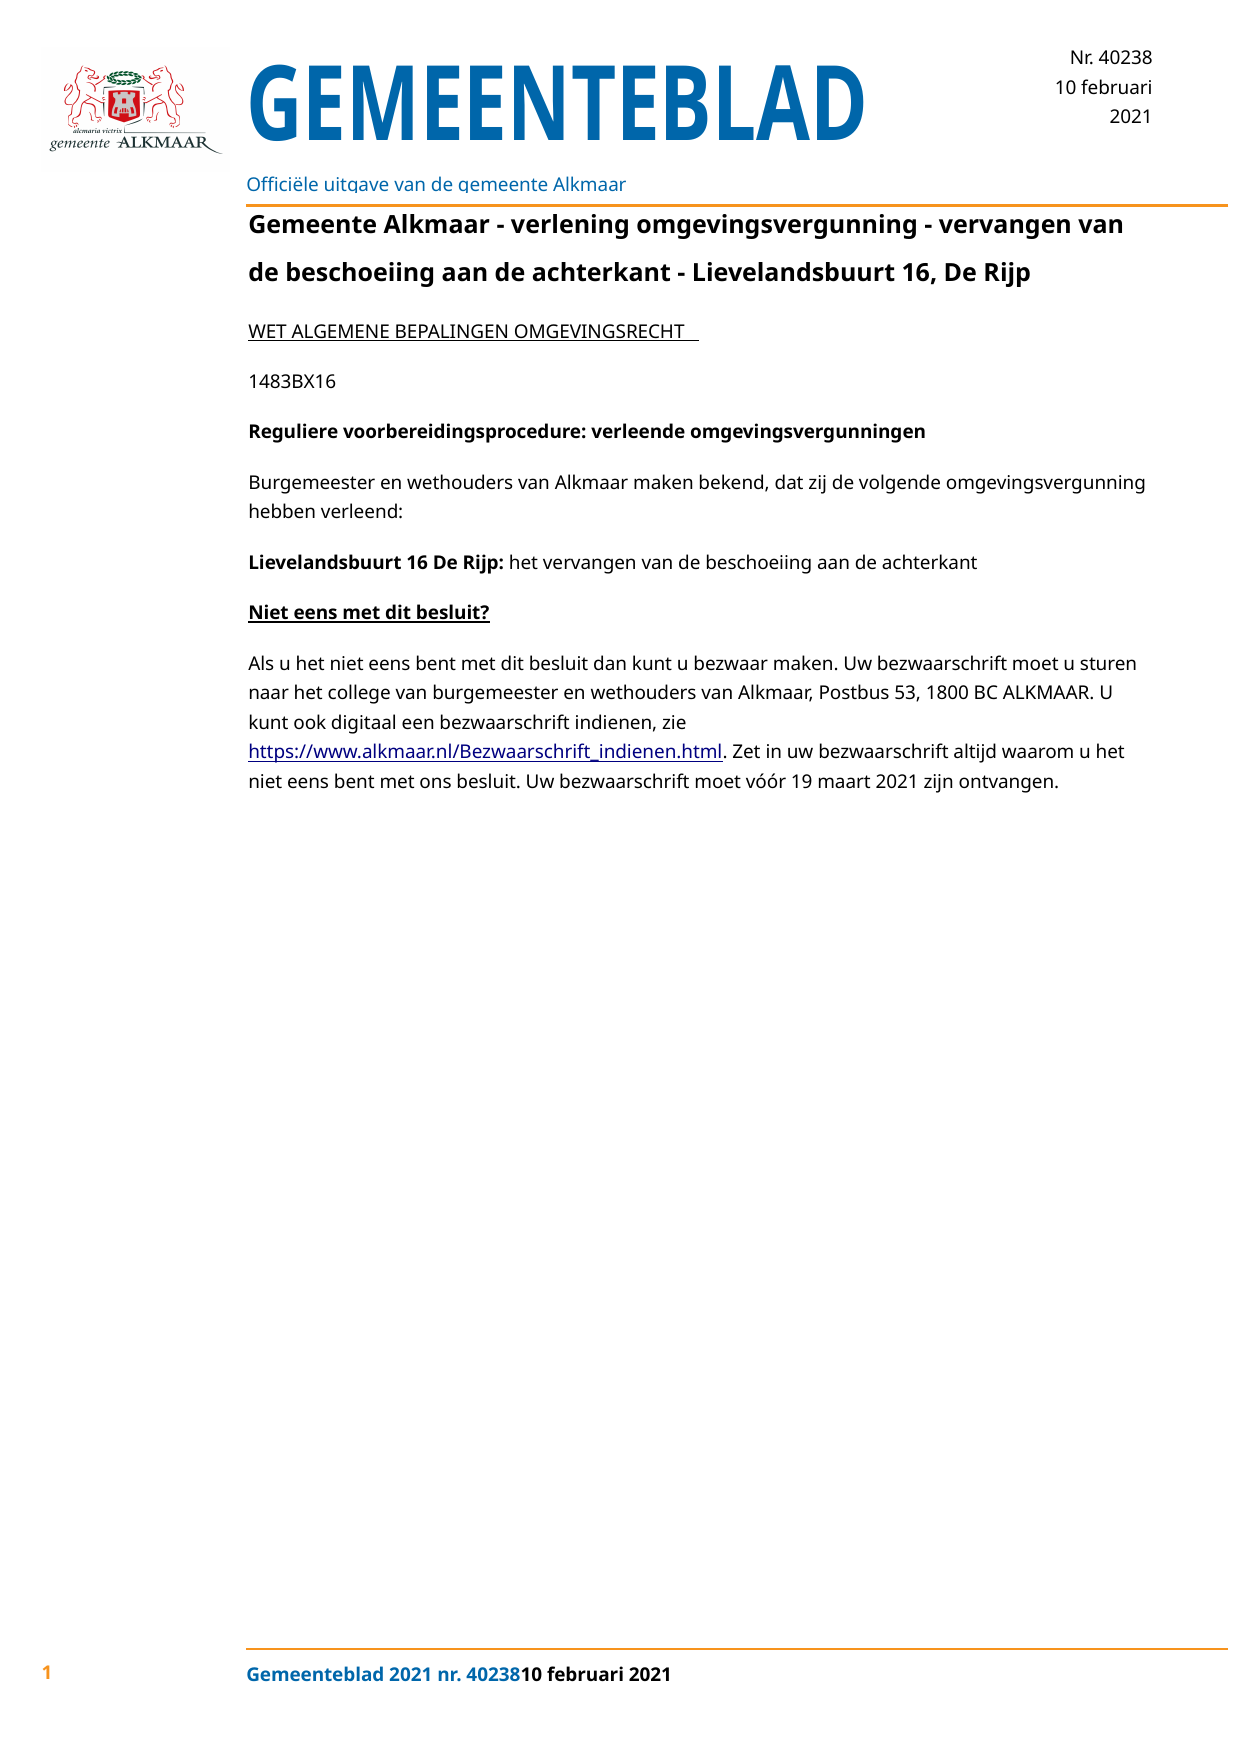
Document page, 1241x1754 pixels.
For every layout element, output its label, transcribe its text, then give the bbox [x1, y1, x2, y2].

text 1483BX16 [248, 368, 1152, 394]
text WET ALGEMENE BEPALINGEN OMGEVINGSRECHT [248, 318, 1152, 344]
text Niet eens met dit besluit? [248, 599, 1152, 625]
text Lievelandsbuurt 16 De Rijp: het vervangen van de beschoeiing aan de achterkant [248, 549, 1152, 575]
picture [41, 47, 231, 172]
text Reguliere voorbereidingsprocedure: verleende omgevingsvergunningen [248, 419, 1152, 444]
text Gemeente Alkmaar - verlening omgevingsvergunning - vervangen van de beschoeiing aan de achterkant - Lievelandsbuurt 16, De Rijp [248, 207, 1152, 288]
text Burgemeester en wethouders van Alkmaar maken bekend, dat zij de volgende omgevingsvergunning hebben verleend: [248, 469, 1152, 524]
text Als u het niet eens bent met dit besluit dan kunt u bezwaar maken. Uw bezwaarschrift moet u sturen naar het college van burgemeester en wethouders van Alkmaar, Postbus 53, 1800 BC ALKMAAR. U kunt ook digitaal een bezwaarschrift indienen, zie https://www.alkmaar.nl/Bezwaarschrift_indienen.html. Zet in uw bezwaarschrift altijd waarom u het niet eens bent met ons besluit. Uw bezwaarschrift moet vóór 19 maart 2021 zijn ontvangen. [248, 650, 1152, 794]
